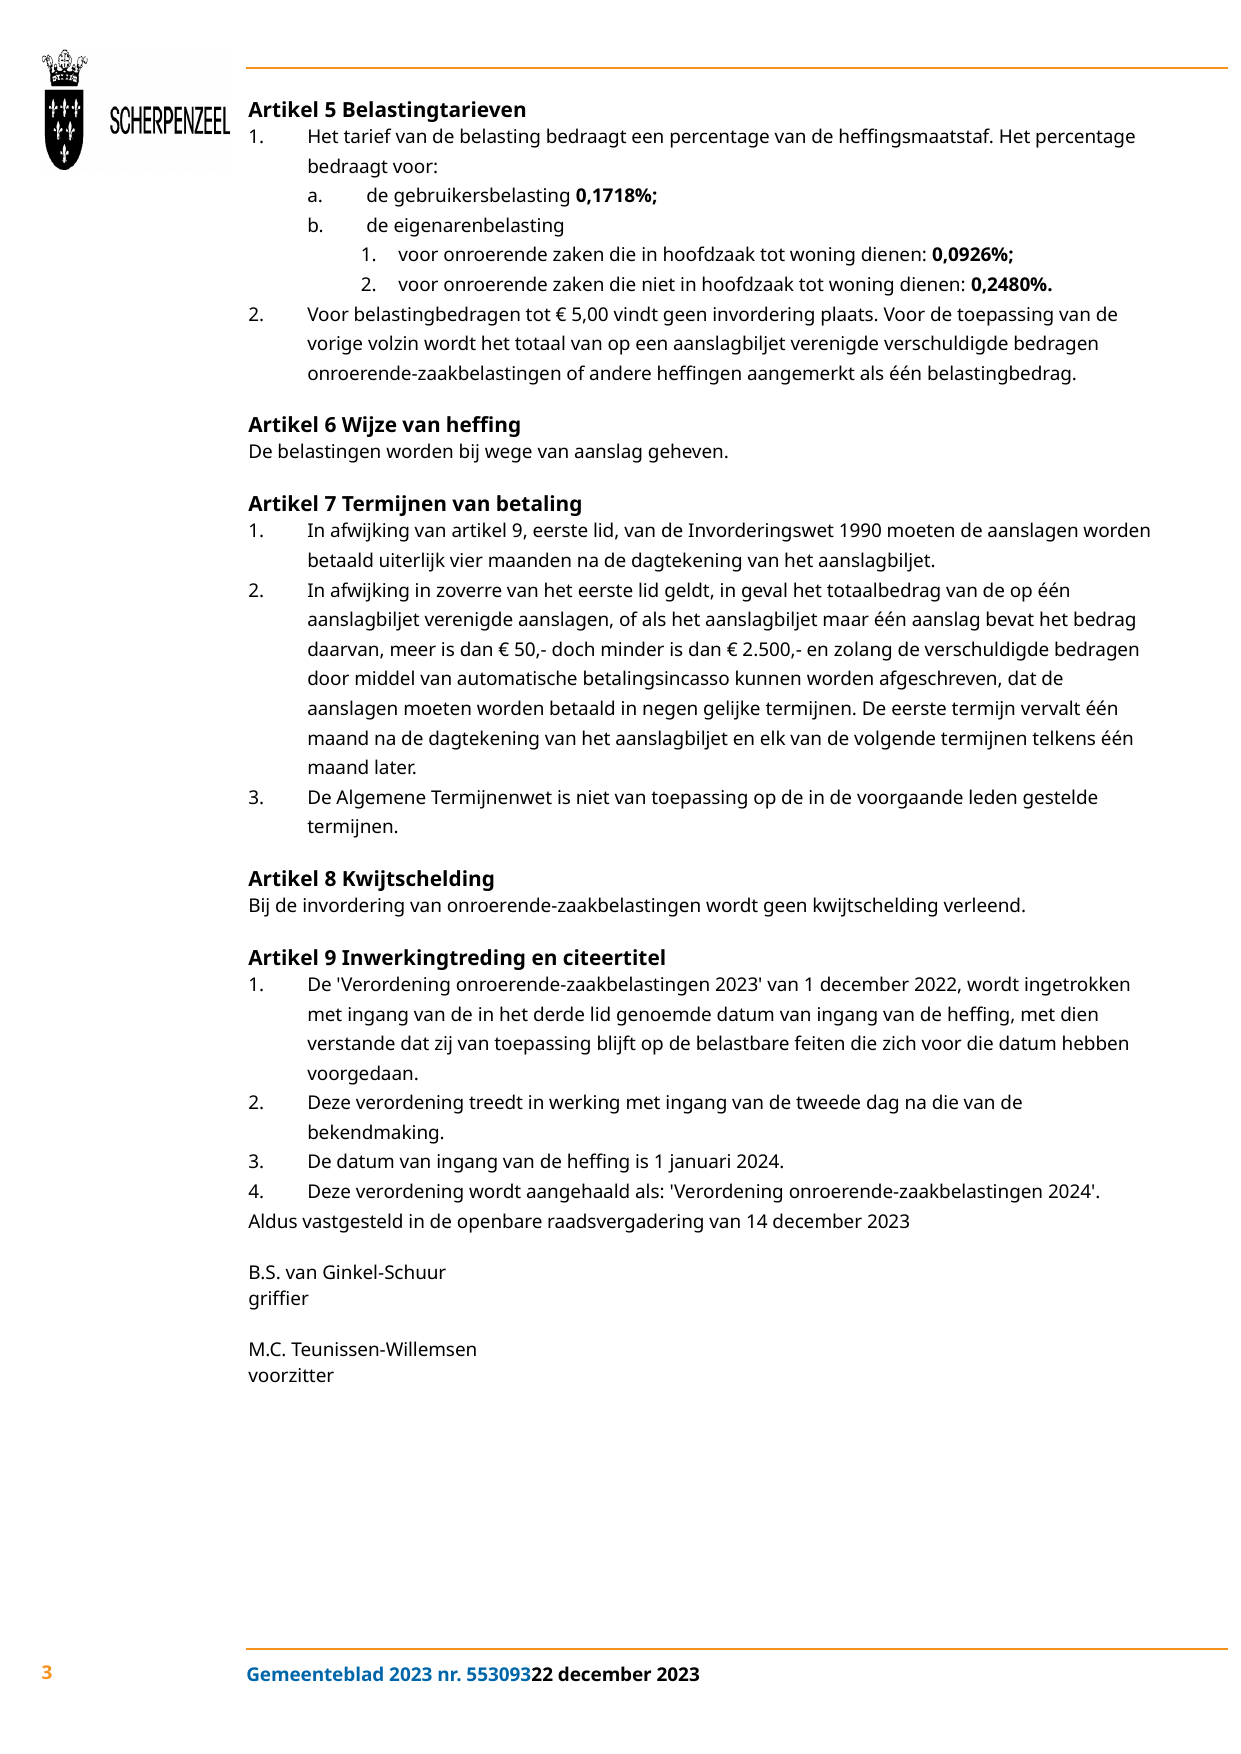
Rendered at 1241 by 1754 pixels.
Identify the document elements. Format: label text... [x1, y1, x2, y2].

list In afwijking in zoverre van het eerste lid geldt, in geval het totaalbedrag van de op één aanslagbiljet verenigde aanslagen, of als het aanslagbiljet maar één aanslag bevat het bedrag daarvan, meer is dan € 50,- doch minder is dan € 2.500,- en zolang de verschuldigde bedragen door middel van automatische betalingsincasso kunnen worden afgeschreven, dat de aanslagen moeten worden betaald in negen gelijke termijnen. De eerste termijn vervalt één maand na de dagtekening van het aanslagbiljet en elk van de volgende termijnen telkens één maand later. [248, 577, 1152, 780]
text De belastingen worden bij wege van aanslag geheven. [248, 439, 1152, 464]
list De datum van ingang van de heffing is 1 januari 2024. [248, 1149, 1152, 1174]
list Voor belastingbedragen tot € 5,00 vindt geen invordering plaats. Voor de toepassing van de vorige volzin wordt het totaal van op een aanslagbiljet verenigde verschuldigde bedragen onroerende-zaakbelastingen of andere heffingen aangemerkt als één belastingbedrag. [248, 301, 1152, 386]
picture [41, 47, 231, 172]
list de eigenarenbelasting [307, 212, 1152, 238]
text griffier [248, 1285, 1152, 1311]
text Artikel 6 Wijze van heffing [248, 410, 1152, 439]
list Het tarief van de belasting bedraagt een percentage van de heffingsmaatstaf. Het percentage bedraagt voor: [248, 123, 1152, 178]
list De Algemene Termijnenwet is niet van toepassing op de in de voorgaande leden gestelde termijnen. [248, 784, 1152, 839]
list Deze verordening treedt in werking met ingang van de tweede dag na die van de bekendmaking. [248, 1089, 1152, 1145]
text Artikel 5 Belastingtarieven [248, 95, 1152, 123]
list De 'Verordening onroerende-zaakbelastingen 2023' van 1 december 2022, wordt ingetrokken met ingang van de in het derde lid genoemde datum van ingang van de heffing, met dien verstande dat zij van toepassing blijft op de belastbare feiten die zich voor die datum hebben voorgedaan. [248, 971, 1152, 1086]
text Aldus vastgesteld in de openbare raadsvergadering van 14 december 2023 [248, 1208, 1152, 1233]
text Bij de invordering van onroerende-zaakbelastingen wordt geen kwijtschelding verleend. [248, 892, 1152, 918]
list Deze verordening wordt aangehaald als: 'Verordening onroerende-zaakbelastingen 2024'. [248, 1178, 1152, 1204]
list de gebruikersbelasting 0,1718%; [307, 182, 1152, 208]
text Artikel 8 Kwijtschelding [248, 864, 1152, 892]
text voorzitter [248, 1362, 1152, 1388]
text Artikel 9 Inwerkingtreding en citeertitel [248, 943, 1152, 971]
text Artikel 7 Termijnen van betaling [248, 489, 1152, 518]
list voor onroerende zaken die in hoofdzaak tot woning dienen: 0,0926%; [361, 242, 1152, 267]
text B.S. van Ginkel-Schuur [248, 1259, 1152, 1285]
list In afwijking van artikel 9, eerste lid, van de Invorderingswet 1990 moeten de aanslagen worden betaald uiterlijk vier maanden na de dagtekening van het aanslagbiljet. [248, 518, 1152, 573]
text M.C. Teunissen-Willemsen [248, 1336, 1152, 1362]
list voor onroerende zaken die niet in hoofdzaak tot woning dienen: 0,2480%. [361, 271, 1152, 297]
